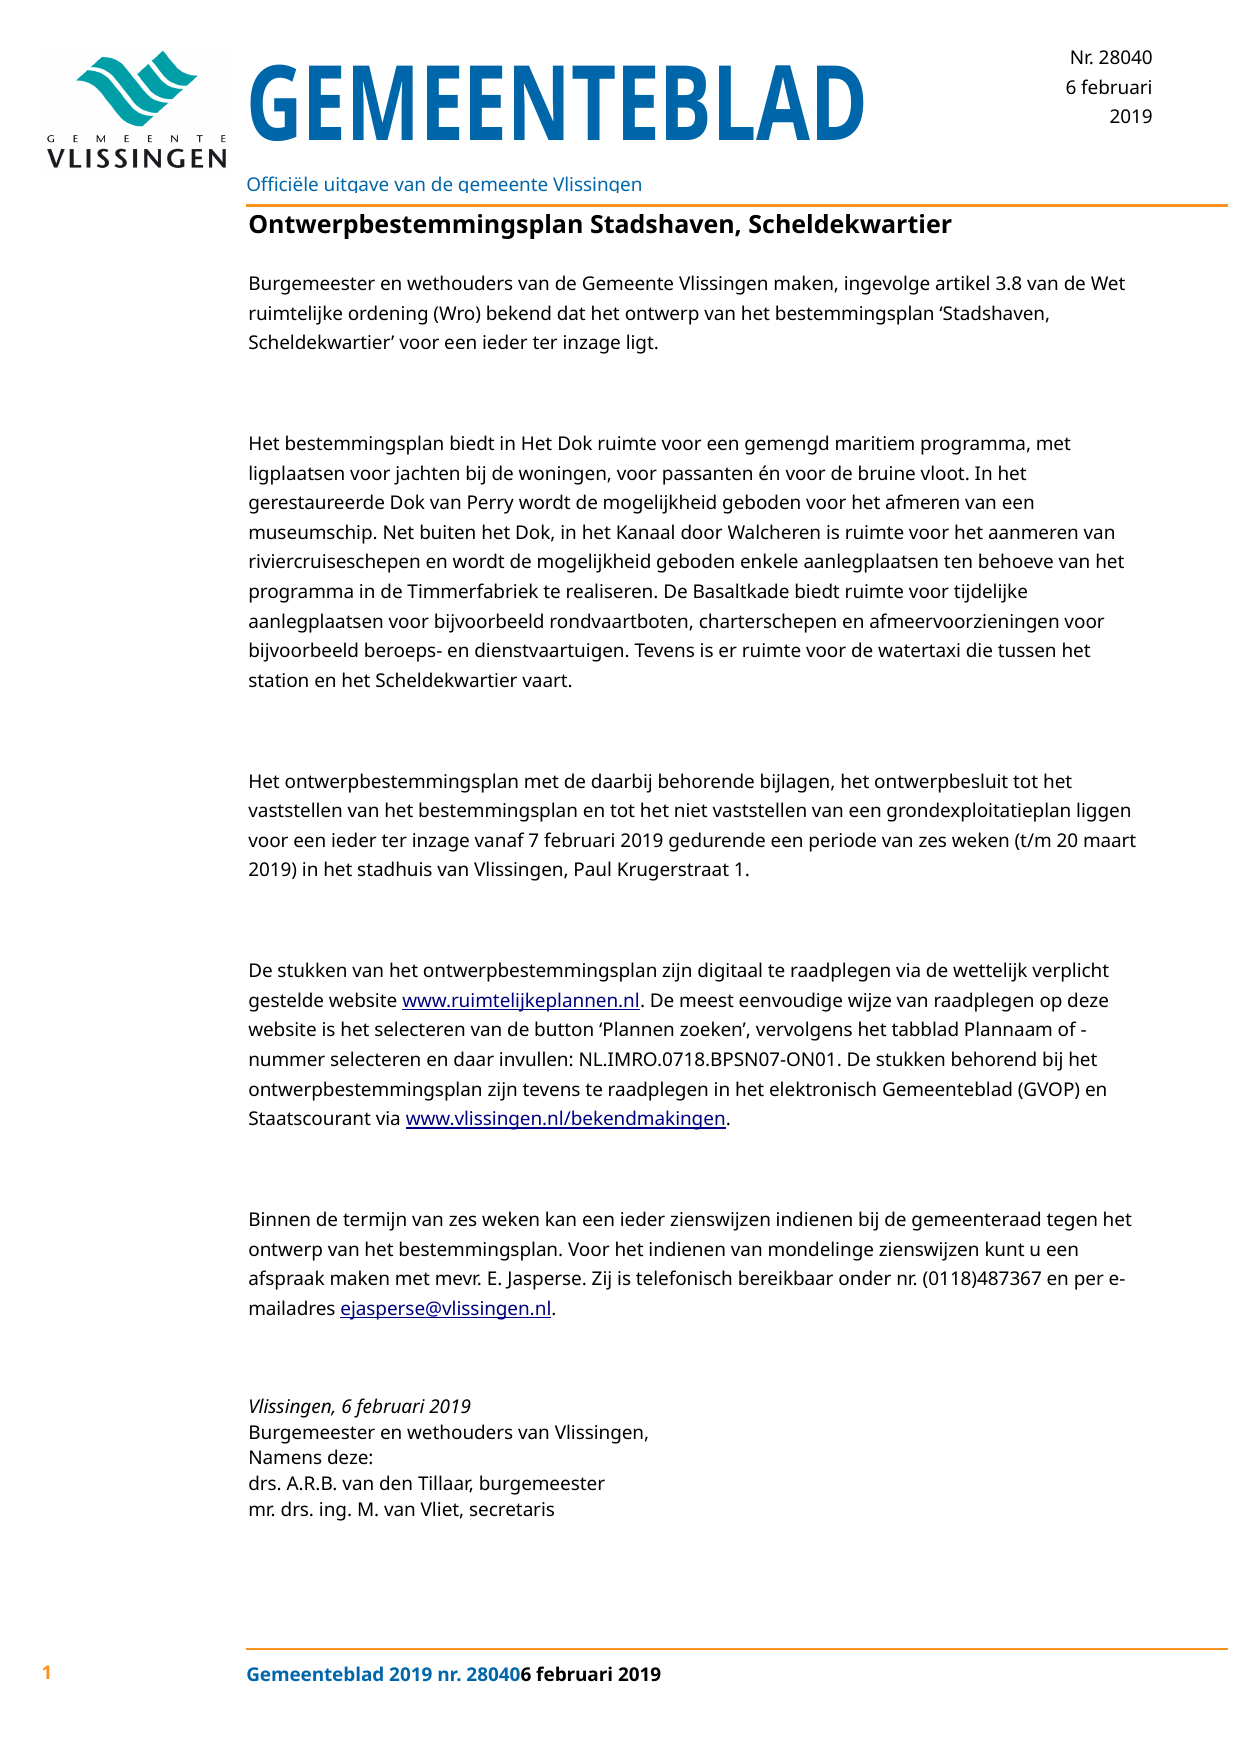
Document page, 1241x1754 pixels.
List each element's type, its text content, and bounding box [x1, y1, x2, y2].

text Het bestemmingsplan biedt in Het Dok ruimte voor een gemengd maritiem programma, met ligplaatsen voor jachten bij de woningen, voor passanten én voor de bruine vloot. In het gerestaureerde Dok van Perry wordt de mogelijkheid geboden voor het afmeren van een museumschip. Net buiten het Dok, in het Kanaal door Walcheren is ruimte voor het aanmeren van riviercruiseschepen en wordt de mogelijkheid geboden enkele aanlegplaatsen ten behoeve van het programma in de Timmerfabriek te realiseren. De Basaltkade biedt ruimte voor tijdelijke aanlegplaatsen voor bijvoorbeeld rondvaartboten, charterschepen en afmeervoorzieningen voor bijvoorbeeld beroeps- en dienstvaartuigen. Tevens is er ruimte voor de watertaxi die tussen het station en het Scheldekwartier vaart. [248, 430, 1152, 693]
text De stukken van het ontwerpbestemmingsplan zijn digitaal te raadplegen via de wettelijk verplicht gestelde website www.ruimtelijkeplannen.nl. De meest eenvoudige wijze van raadplegen op deze website is het selecteren van de button ‘Plannen zoeken’, vervolgens het tabblad Plannaam of -nummer selecteren en daar invullen: NL.IMRO.0718.BPSN07-ON01. De stukken behorend bij het ontwerpbestemmingsplan zijn tevens te raadplegen in het elektronisch Gemeenteblad (GVOP) en Staatscourant via www.vlissingen.nl/bekendmakingen. [248, 957, 1152, 1131]
text Burgemeester en wethouders van Vlissingen, [248, 1419, 1152, 1444]
text drs. A.R.B. van den Tillaar, burgemeester [248, 1470, 1152, 1496]
text Ontwerpbestemmingsplan Stadshaven, Scheldekwartier [248, 207, 1152, 241]
text Vlissingen, 6 februari 2019 [248, 1393, 1152, 1419]
picture [41, 47, 231, 172]
text Namens deze: [248, 1444, 1152, 1470]
text Burgemeester en wethouders van de Gemeente Vlissingen maken, ingevolge artikel 3.8 van de Wet ruimtelijke ordening (Wro) bekend dat het ontwerp van het bestemmingsplan ‘Stadshaven, Scheldekwartier’ voor een ieder ter inzage ligt. [248, 270, 1152, 355]
text Het ontwerpbestemmingsplan met de daarbij behorende bijlagen, het ontwerpbesluit tot het vaststellen van het bestemmingsplan en tot het niet vaststellen van een grondexploitatieplan liggen voor een ieder ter inzage vanaf 7 februari 2019 gedurende een periode van zes weken (t/m 20 maart 2019) in het stadhuis van Vlissingen, Paul Krugerstraat 1. [248, 768, 1152, 882]
text Binnen de termijn van zes weken kan een ieder zienswijzen indienen bij de gemeenteraad tegen het ontwerp van het bestemmingsplan. Voor het indienen van mondelinge zienswijzen kunt u een afspraak maken met mevr. E. Jasperse. Zij is telefonisch bereikbaar onder nr. (0118)487367 en per e-mailadres ejasperse@vlissingen.nl. [248, 1206, 1152, 1321]
text mr. drs. ing. M. van Vliet, secretaris [248, 1496, 1152, 1522]
